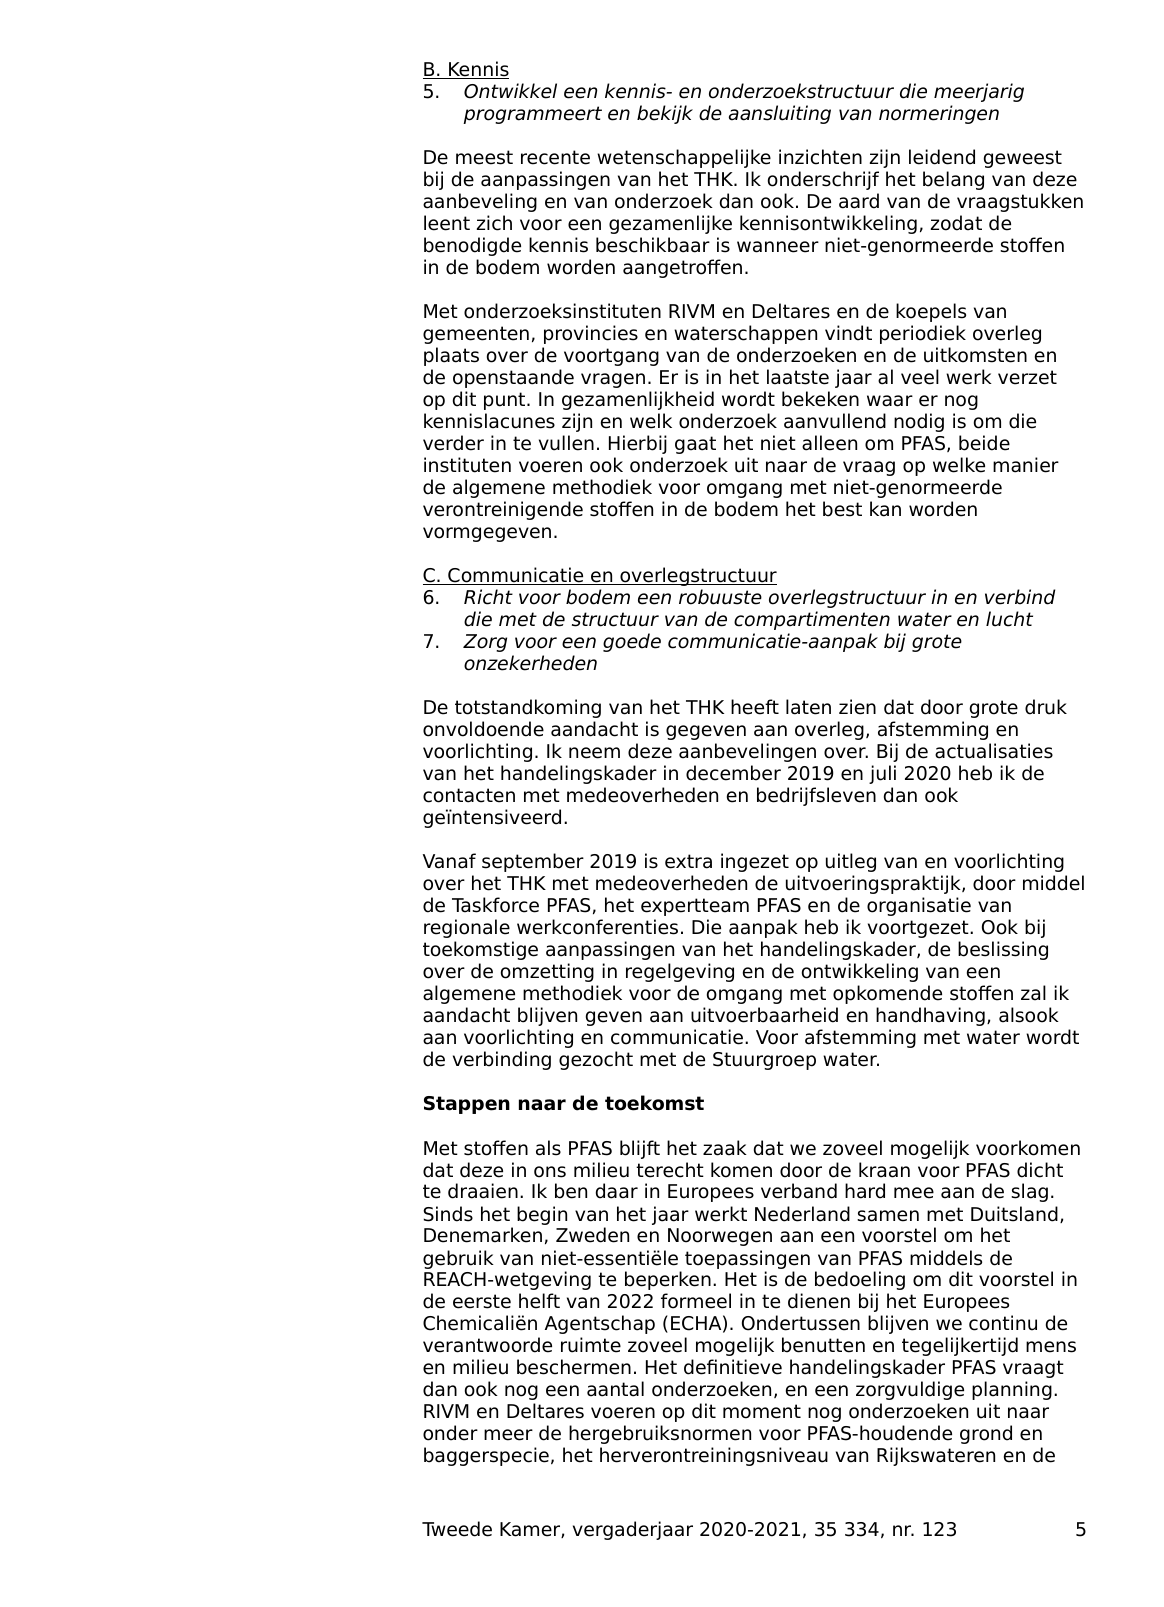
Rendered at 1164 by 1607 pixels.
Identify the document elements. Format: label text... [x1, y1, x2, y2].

subtitle B. Kennis [422, 59, 1087, 81]
subtitle C. Communicatie en overlegstructuur [422, 565, 1087, 587]
text De totstandkoming van het THK heeft laten zien dat door grote druk onvoldoende aandacht is gegeven aan overleg, afstemming en voorlichting. Ik neem deze aanbevelingen over. Bij de actualisaties van het handelingskader in december 2019 en juli 2020 heb ik de contacten met medeoverheden en bedrijfsleven dan ook geïntensiveerd. [422, 697, 1087, 829]
text Met onderzoeksinstituten RIVM en Deltares en de koepels van gemeenten, provincies en waterschappen vindt periodiek overleg plaats over de voortgang van de onderzoeken en de uitkomsten en de openstaande vragen. Er is in het laatste jaar al veel werk verzet op dit punt. In gezamenlijkheid wordt bekeken waar er nog kennislacunes zijn en welk onderzoek aanvullend nodig is om die verder in te vullen. Hierbij gaat het niet alleen om PFAS, beide instituten voeren ook onderzoek uit naar de vraag op welke manier de algemene methodiek voor omgang met niet-genormeerde verontreinigende stoffen in de bodem het best kan worden vormgegeven. [422, 301, 1087, 543]
text 5. Ontwikkel een kennis- en onderzoekstructuur die meerjarig programmeert en bekijk de aansluiting van normeringen [422, 81, 1087, 125]
text De meest recente wetenschappelijke inzichten zijn leidend geweest bij de aanpassingen van het THK. Ik onderschrijf het belang van deze aanbeveling en van onderzoek dan ook. De aard van de vraagstukken leent zich voor een gezamenlijke kennisontwikkeling, zodat de benodigde kennis beschikbaar is wanneer niet-genormeerde stoffen in de bodem worden aangetroffen. [422, 147, 1087, 279]
text Vanaf september 2019 is extra ingezet op uitleg van en voorlichting over het THK met medeoverheden de uitvoeringspraktijk, door middel de Taskforce PFAS, het expertteam PFAS en de organisatie van regionale werkconferenties. Die aanpak heb ik voortgezet. Ook bij toekomstige aanpassingen van het handelingskader, de beslissing over de omzetting in regelgeving en de ontwikkeling van een algemene methodiek voor de omgang met opkomende stoffen zal ik aandacht blijven geven aan uitvoerbaarheid en handhaving, alsook aan voorlichting en communicatie. Voor afstemming met water wordt de verbinding gezocht met de Stuurgroep water. [422, 851, 1087, 1071]
subtitle Stappen naar de toekomst [422, 1093, 1087, 1115]
text 6. Richt voor bodem een robuuste overlegstructuur in en verbind die met de structuur van de compartimenten water en lucht [422, 587, 1087, 631]
text Met stoffen als PFAS blijft het zaak dat we zoveel mogelijk voorkomen dat deze in ons milieu terecht komen door de kraan voor PFAS dicht te draaien. Ik ben daar in Europees verband hard mee aan de slag. Sinds het begin van het jaar werkt Nederland samen met Duitsland, Denemarken, Zweden en Noorwegen aan een voorstel om het gebruik van niet-essentiële toepassingen van PFAS middels de REACH-wetgeving te beperken. Het is de bedoeling om dit voorstel in de eerste helft van 2022 formeel in te dienen bij het Europees Chemicaliën Agentschap (ECHA). Ondertussen blijven we continu de verantwoorde ruimte zoveel mogelijk benutten en tegelijkertijd mens en milieu beschermen. Het definitieve handelingskader PFAS vraagt dan ook nog een aantal onderzoeken, en een zorgvuldige planning. RIVM en Deltares voeren op dit moment nog onderzoeken uit naar onder meer de hergebruiksnormen voor PFAS-houdende grond en baggerspecie, het herverontreiningsniveau van Rijkswateren en de [422, 1137, 1087, 1467]
text 7. Zorg voor een goede communicatie-aanpak bij grote onzekerheden [422, 631, 1087, 675]
